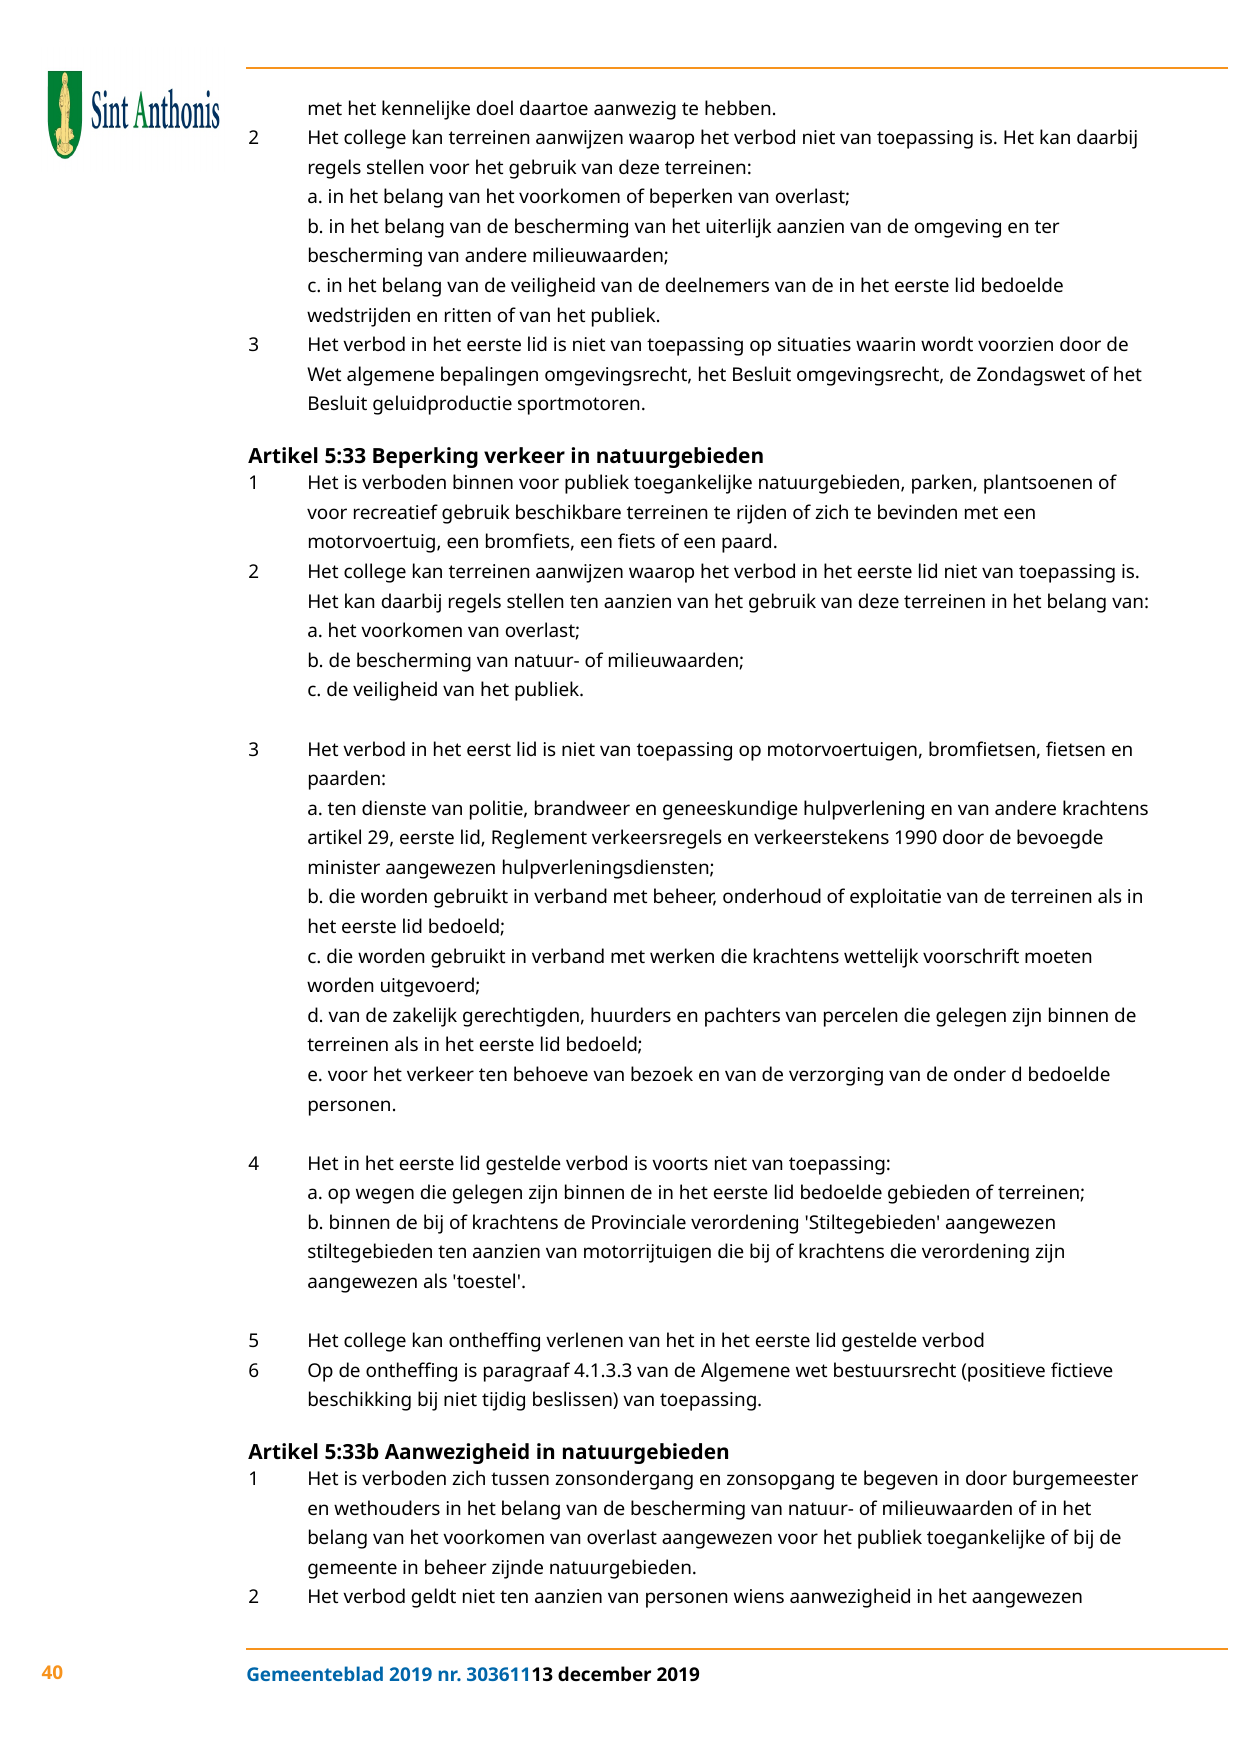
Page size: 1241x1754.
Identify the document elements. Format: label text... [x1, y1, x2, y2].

list a. in het belang van het voorkomen of beperken van overlast; [248, 183, 1152, 209]
list Het college kan terreinen aanwijzen waarop het verbod in het eerste lid niet van toepassing is. Het kan daarbij regels stellen ten aanzien van het gebruik van deze terreinen in het belang van: [248, 558, 1152, 613]
list Het college kan terreinen aanwijzen waarop het verbod niet van toepassing is. Het kan daarbij regels stellen voor het gebruik van deze terreinen: [248, 124, 1152, 180]
list a. op wegen die gelegen zijn binnen de in het eerste lid bedoelde gebieden of terreinen; [248, 1179, 1152, 1205]
list c. in het belang van de veiligheid van de deelnemers van de in het eerste lid bedoelde wedstrijden en ritten of van het publiek. [248, 272, 1152, 328]
list b. die worden gebruikt in verband met beheer, onderhoud of exploitatie van de terreinen als in het eerste lid bedoeld; [248, 884, 1152, 939]
text Artikel 5:33b Aanwezigheid in natuurgebieden [248, 1437, 1152, 1465]
list Op de ontheffing is paragraaf 4.1.3.3 van de Algemene wet bestuursrecht (positieve fictieve beschikking bij niet tijdig beslissen) van toepassing. [248, 1357, 1152, 1412]
list b. binnen de bij of krachtens de Provinciale verordening 'Stiltegebieden' aangewezen stiltegebieden ten aanzien van motorrijtuigen die bij of krachtens die verordening zijn aangewezen als 'toestel'. [248, 1209, 1152, 1294]
list c. de veiligheid van het publiek. [248, 677, 1152, 702]
list b. in het belang van de bescherming van het uiterlijk aanzien van de omgeving en ter bescherming van andere milieuwaarden; [248, 213, 1152, 268]
list met het kennelijke doel daartoe aanwezig te hebben. [248, 95, 1152, 121]
list b. de bescherming van natuur- of milieuwaarden; [248, 647, 1152, 673]
list Het college kan ontheffing verlenen van het in het eerste lid gestelde verbod [248, 1327, 1152, 1353]
list a. ten dienste van politie, brandweer en geneeskundige hulpverlening en van andere krachtens artikel 29, eerste lid, Reglement verkeersregels en verkeerstekens 1990 door de bevoegde minister aangewezen hulpverleningsdiensten; [248, 795, 1152, 880]
list e. voor het verkeer ten behoeve van bezoek en van de verzorging van de onder d bedoelde personen. [248, 1061, 1152, 1116]
text Artikel 5:33 Beperking verkeer in natuurgebieden [248, 441, 1152, 469]
list Het verbod in het eerst lid is niet van toepassing op motorvoertuigen, bromfietsen, fietsen en paarden: [248, 736, 1152, 791]
list a. het voorkomen van overlast; [248, 617, 1152, 643]
list Het verbod in het eerste lid is niet van toepassing op situaties waarin wordt voorzien door de Wet algemene bepalingen omgevingsrecht, het Besluit omgevingsrecht, de Zondagswet of het Besluit geluidproductie sportmotoren. [248, 331, 1152, 416]
list c. die worden gebruikt in verband met werken die krachtens wettelijk voorschrift moeten worden uitgevoerd; [248, 943, 1152, 998]
list d. van de zakelijk gerechtigden, huurders en pachters van percelen die gelegen zijn binnen de terreinen als in het eerste lid bedoeld; [248, 1002, 1152, 1057]
list Het is verboden zich tussen zonsondergang en zonsopgang te begeven in door burgemeester en wethouders in het belang van de bescherming van natuur- of milieuwaarden of in het belang van het voorkomen van overlast aangewezen voor het publiek toegankelijke of bij de gemeente in beheer zijnde natuurgebieden. [248, 1465, 1152, 1580]
picture [41, 47, 231, 172]
list Het verbod geldt niet ten aanzien van personen wiens aanwezigheid in het aangewezen [248, 1584, 1152, 1609]
list Het in het eerste lid gestelde verbod is voorts niet van toepassing: [248, 1150, 1152, 1176]
list Het is verboden binnen voor publiek toegankelijke natuurgebieden, parken, plantsoenen of voor recreatief gebruik beschikbare terreinen te rijden of zich te bevinden met een motorvoertuig, een bromfiets, een fiets of een paard. [248, 469, 1152, 554]
